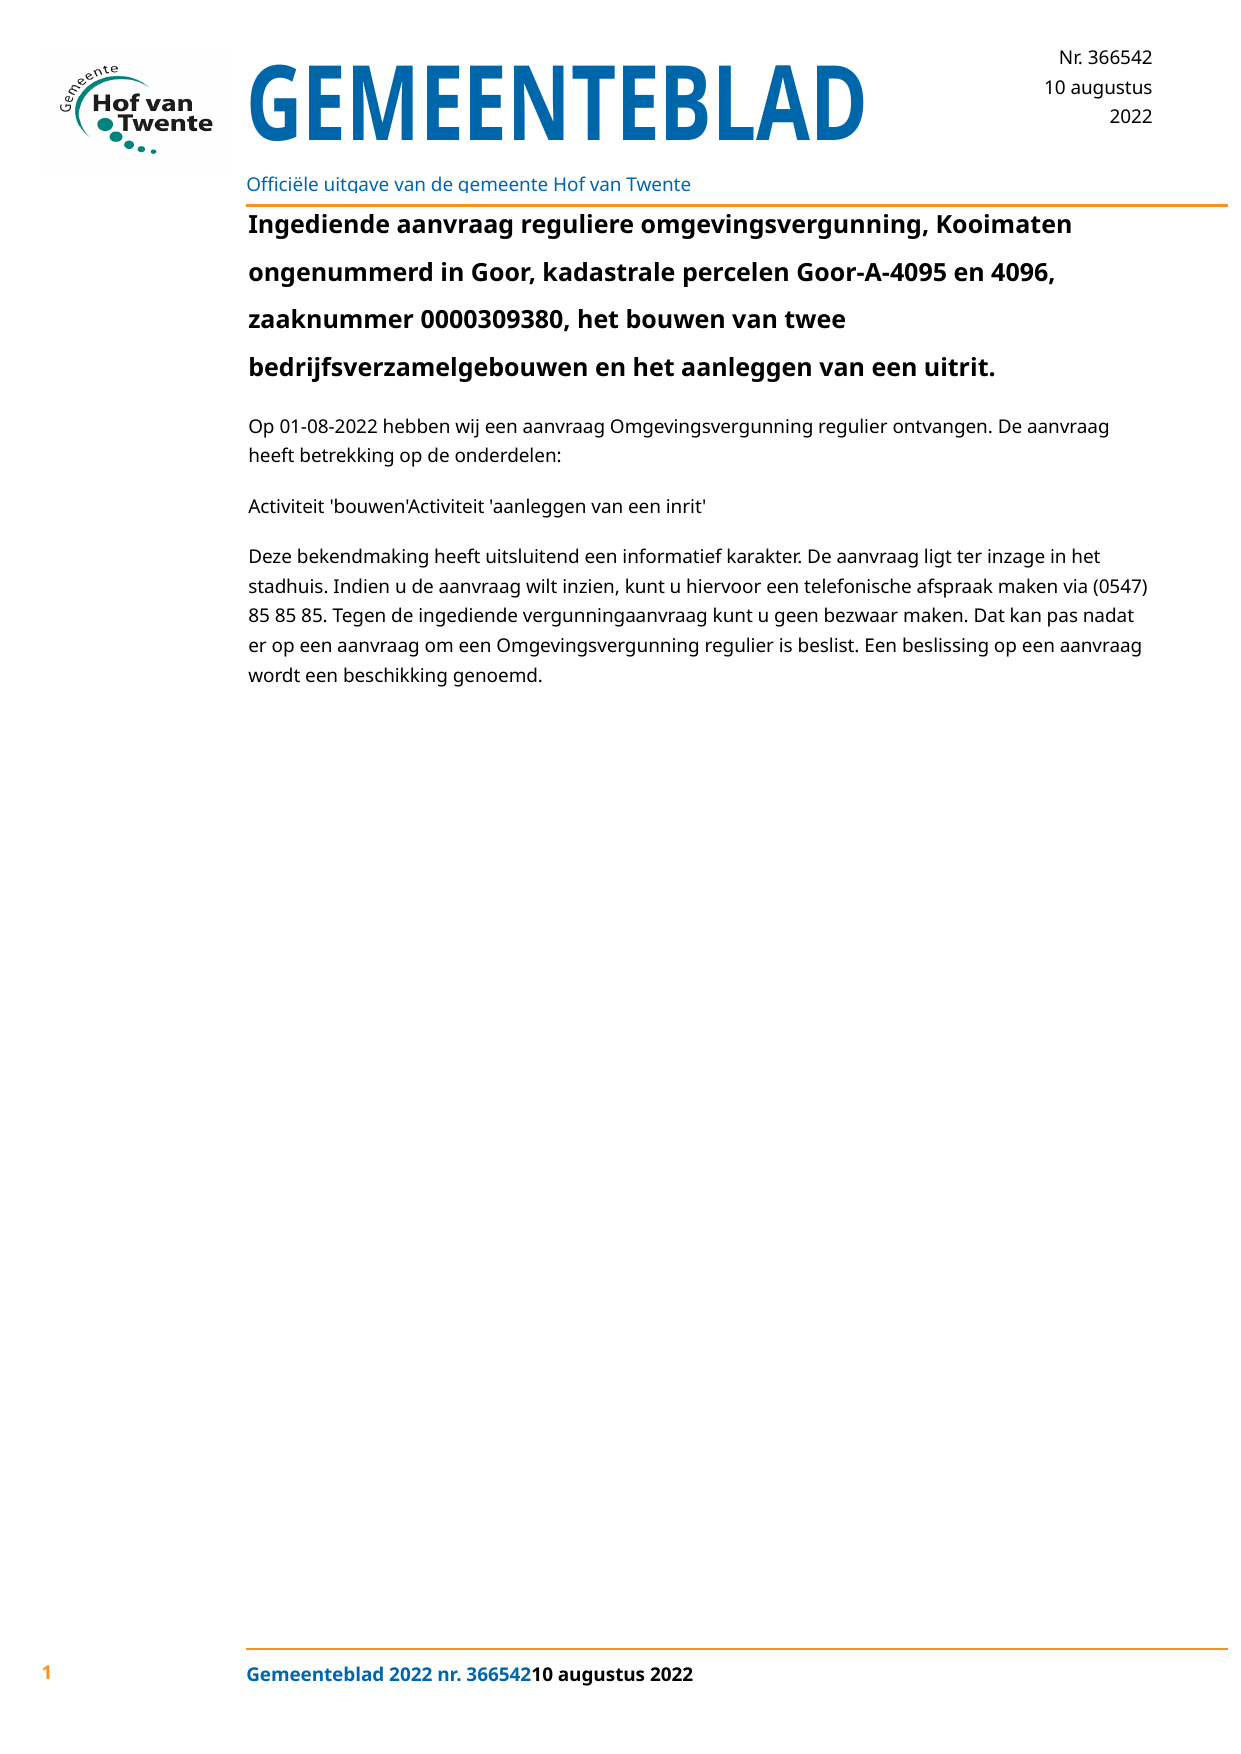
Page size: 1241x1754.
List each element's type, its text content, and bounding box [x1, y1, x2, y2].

text Ingediende aanvraag reguliere omgevingsvergunning, Kooimaten ongenummerd in Goor, kadastrale percelen Goor-A-4095 en 4096, zaaknummer 0000309380, het bouwen van twee bedrijfsverzamelgebouwen en het aanleggen van een uitrit. [248, 207, 1152, 384]
text Op 01-08-2022 hebben wij een aanvraag Omgevingsvergunning regulier ontvangen. De aanvraag heeft betrekking op de onderdelen: [248, 413, 1152, 468]
text Deze bekendmaking heeft uitsluitend een informatief karakter. De aanvraag ligt ter inzage in het stadhuis. Indien u de aanvraag wilt inzien, kunt u hiervoor een telefonische afspraak maken via (0547) 85 85 85. Tegen de ingediende vergunningaanvraag kunt u geen bezwaar maken. Dat kan pas nadat er op een aanvraag om een Omgevingsvergunning regulier is beslist. Een beslissing op een aanvraag wordt een beschikking genoemd. [248, 543, 1152, 688]
text Activiteit 'bouwen'Activiteit 'aanleggen van een inrit' [248, 493, 1152, 519]
picture [41, 47, 231, 172]
